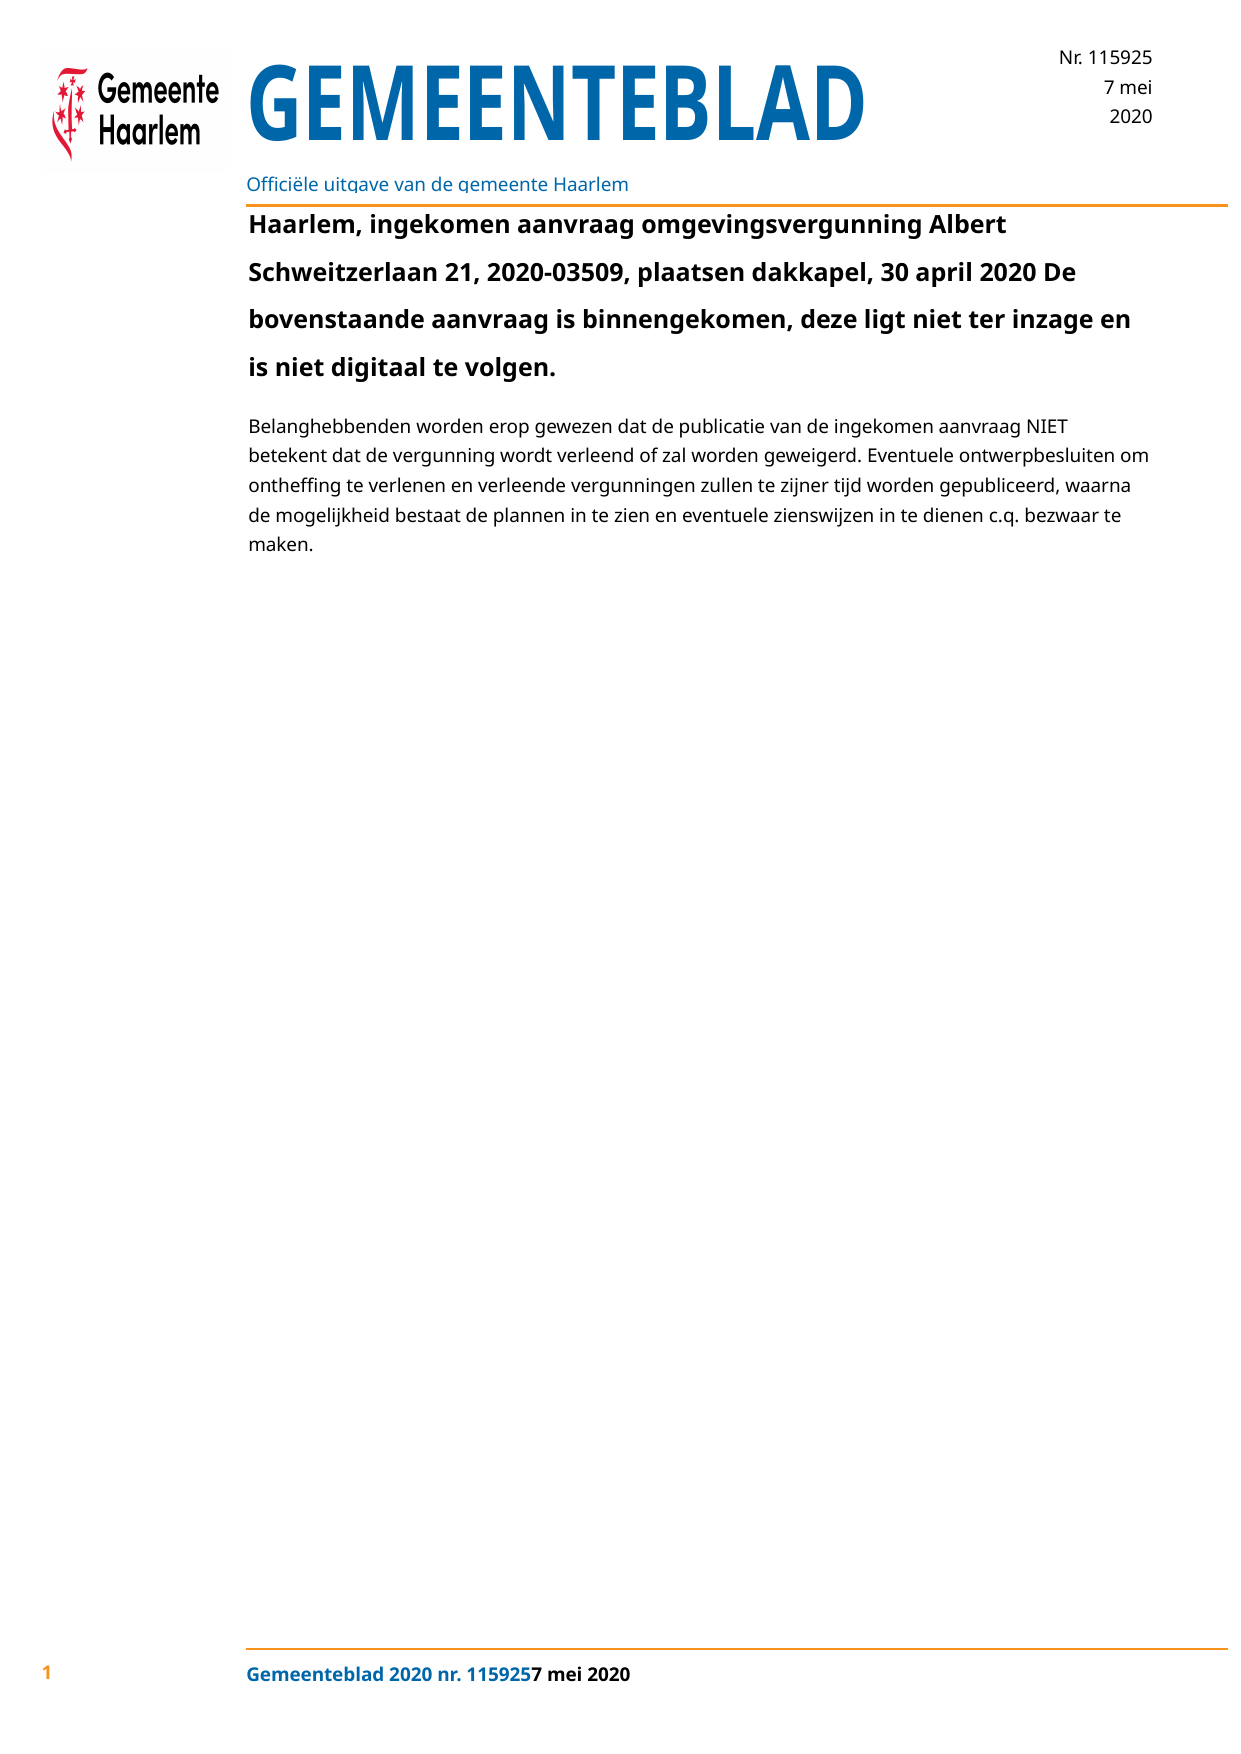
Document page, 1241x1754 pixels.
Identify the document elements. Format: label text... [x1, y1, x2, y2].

text Haarlem, ingekomen aanvraag omgevingsvergunning Albert Schweitzerlaan 21, 2020-03509, plaatsen dakkapel, 30 april 2020 De bovenstaande aanvraag is binnengekomen, deze ligt niet ter inzage en is niet digitaal te volgen. [248, 207, 1152, 384]
picture [41, 47, 231, 172]
text Belanghebbenden worden erop gewezen dat de publicatie van de ingekomen aanvraag NIET betekent dat de vergunning wordt verleend of zal worden geweigerd. Eventuele ontwerpbesluiten om ontheffing te verlenen en verleende vergunningen zullen te zijner tijd worden gepubliceerd, waarna de mogelijkheid bestaat de plannen in te zien en eventuele zienswijzen in te dienen c.q. bezwaar te maken. [248, 413, 1152, 557]
